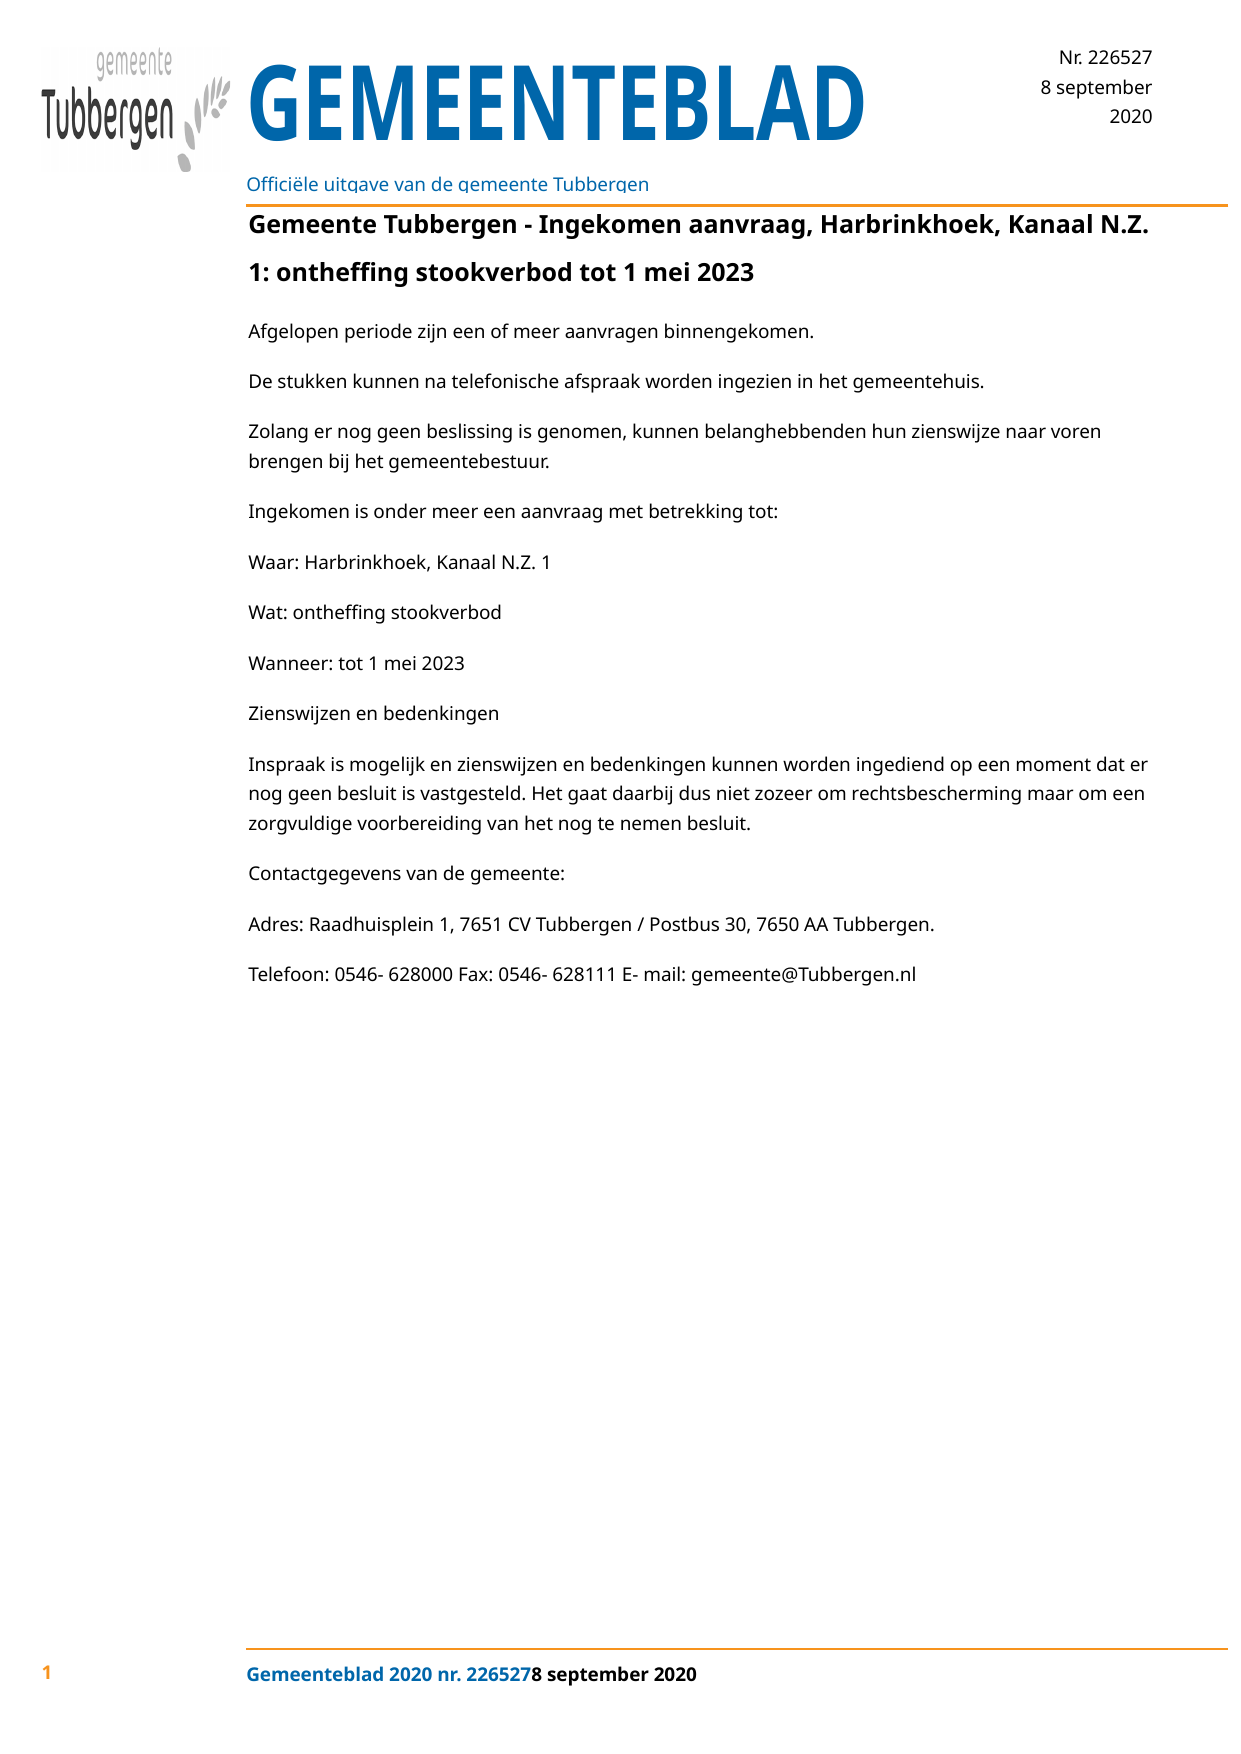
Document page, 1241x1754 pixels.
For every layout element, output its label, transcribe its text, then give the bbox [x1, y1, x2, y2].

text Contactgegevens van de gemeente: [248, 860, 1152, 886]
text Gemeente Tubbergen - Ingekomen aanvraag, Harbrinkhoek, Kanaal N.Z. 1: ontheffing stookverbod tot 1 mei 2023 [248, 207, 1152, 288]
picture [41, 47, 231, 172]
text Inspraak is mogelijk en zienswijzen en bedenkingen kunnen worden ingediend op een moment dat er nog geen besluit is vastgesteld. Het gaat daarbij dus niet zozeer om rechtsbescherming maar om een zorgvuldige voorbereiding van het nog te nemen besluit. [248, 751, 1152, 836]
text Telefoon: 0546- 628000 Fax: 0546- 628111 E- mail: gemeente@Tubbergen.nl [248, 961, 1152, 987]
text Adres: Raadhuisplein 1, 7651 CV Tubbergen / Postbus 30, 7650 AA Tubbergen. [248, 911, 1152, 937]
text Ingekomen is onder meer een aanvraag met betrekking tot: [248, 499, 1152, 524]
text Wanneer: tot 1 mei 2023 [248, 650, 1152, 676]
text Waar: Harbrinkhoek, Kanaal N.Z. 1 [248, 549, 1152, 575]
text Zolang er nog geen beslissing is genomen, kunnen belanghebbenden hun zienswijze naar voren brengen bij het gemeentebestuur. [248, 419, 1152, 474]
text Zienswijzen en bedenkingen [248, 700, 1152, 726]
text Wat: ontheffing stookverbod [248, 599, 1152, 625]
text Afgelopen periode zijn een of meer aanvragen binnengekomen. [248, 318, 1152, 344]
text De stukken kunnen na telefonische afspraak worden ingezien in het gemeentehuis. [248, 368, 1152, 394]
